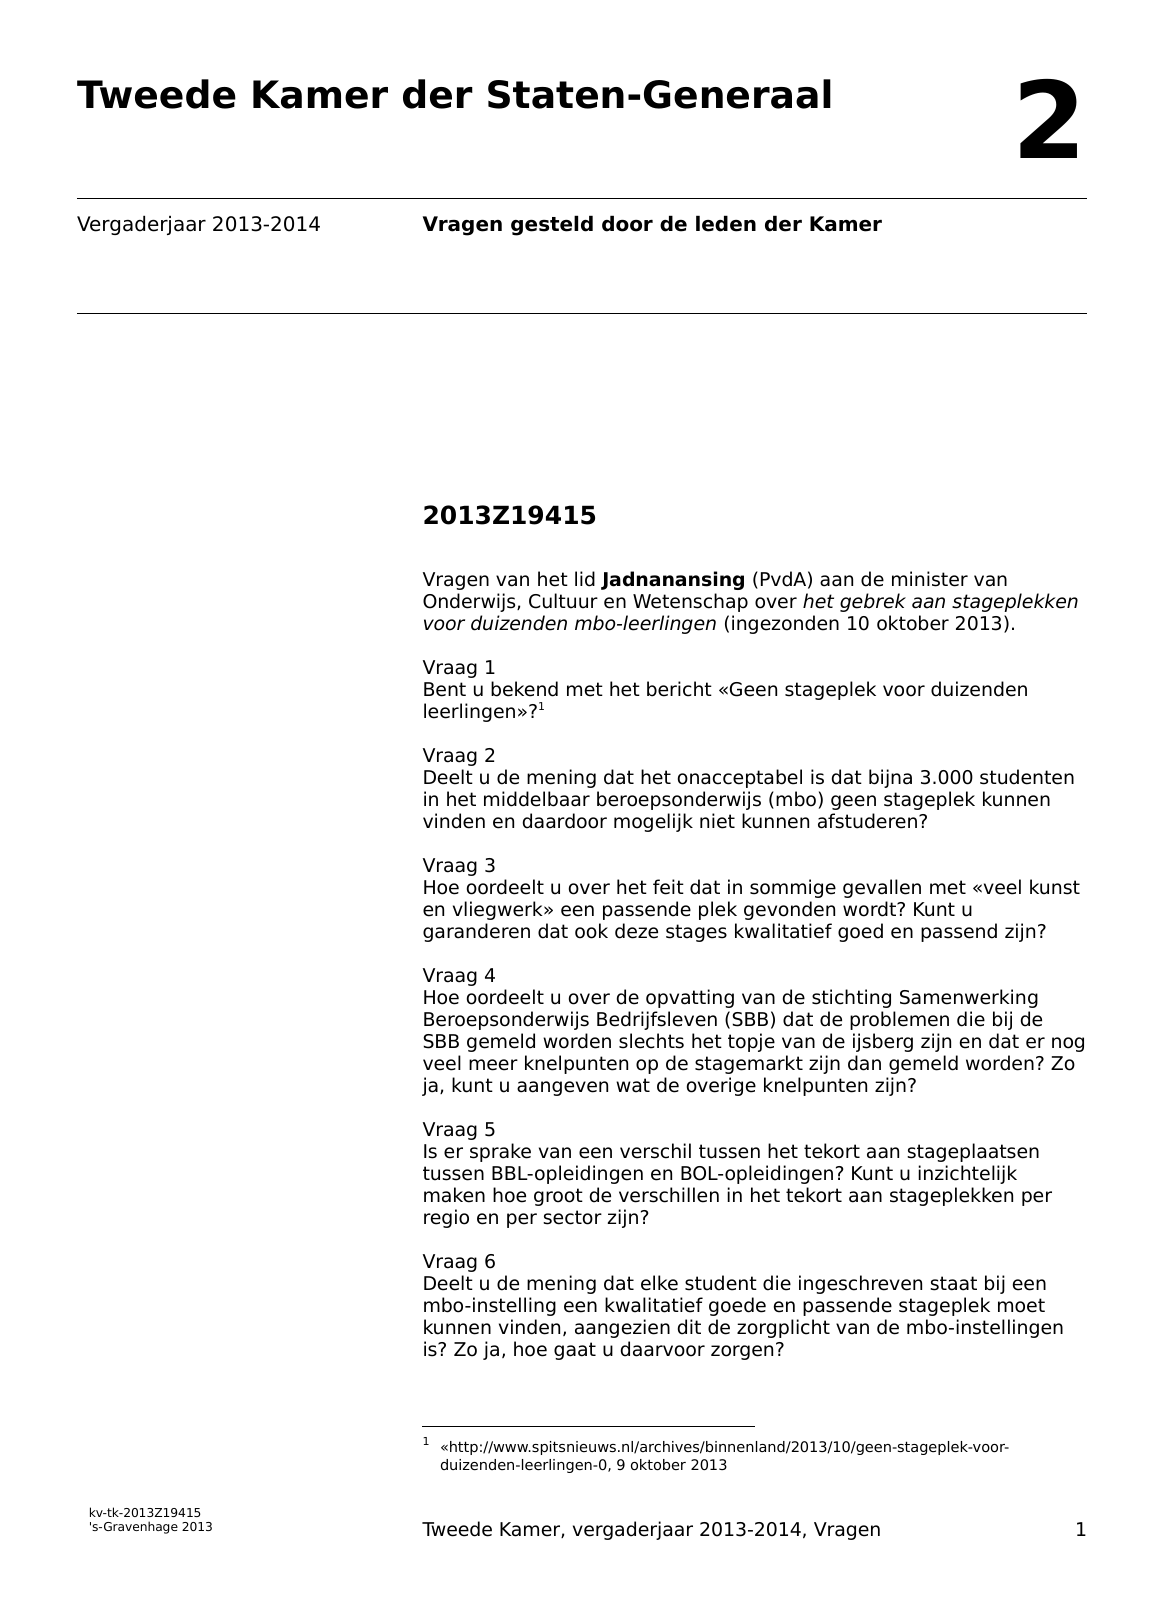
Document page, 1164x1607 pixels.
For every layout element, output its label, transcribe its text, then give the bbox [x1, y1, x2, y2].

text «http://www.spitsnieuws.nl/archives/binnenland/2013/10/geen-stageplek-voor-duizenden-leerlingen-0, 9 oktober 2013 [422, 1435, 1087, 1474]
text Is er sprake van een verschil tussen het tekort aan stageplaatsen tussen BBL-opleidingen en BOL-opleidingen? Kunt u inzichtelijk maken hoe groot de verschillen in het tekort aan stageplekken per regio en per sector zijn? [422, 1141, 1087, 1229]
text Vraag 1 [422, 657, 1087, 679]
text Vraag 2 [422, 745, 1087, 767]
text Deelt u de mening dat elke student die ingeschreven staat bij een mbo-instelling een kwalitatief goede en passende stageplek moet kunnen vinden, aangezien dit de zorgplicht van de mbo-instellingen is? Zo ja, hoe gaat u daarvoor zorgen? [422, 1273, 1087, 1361]
text Hoe oordeelt u over de opvatting van de stichting Samenwerking Beroepsonderwijs Bedrijfsleven (SBB) dat de problemen die bij de SBB gemeld worden slechts het topje van de ijsberg zijn en dat er nog veel meer knelpunten op de stagemarkt zijn dan gemeld worden? Zo ja, kunt u aangeven wat de overige knelpunten zijn? [422, 987, 1087, 1097]
table_header Tweede Kamer der Staten-Generaal [77, 59, 886, 198]
table_cell Vergaderjaar 2013-2014 [77, 199, 422, 313]
text Vraag 3 [422, 855, 1087, 877]
text Bent u bekend met het bericht «Geen stageplek voor duizenden leerlingen»? [422, 679, 1087, 723]
text Hoe oordeelt u over het feit dat in sommige gevallen met «veel kunst en vliegwerk» een passende plek gevonden wordt? Kunt u garanderen dat ook deze stages kwalitatief goed en passend zijn? [422, 877, 1087, 943]
table_cell Vragen gesteld door de leden der Kamer [422, 199, 1087, 313]
text Deelt u de mening dat het onacceptabel is dat bijna 3.000 studenten in het middelbaar beroepsonderwijs (mbo) geen stageplek kunnen vinden en daardoor mogelijk niet kunnen afstuderen? [422, 767, 1087, 833]
text Vraag 5 [422, 1119, 1087, 1141]
text Vraag 6 [422, 1251, 1087, 1273]
text Vraag 4 [422, 965, 1087, 987]
text Vragen van het lid Jadnanansing (PvdA) aan de minister van Onderwijs, Cultuur en Wetenschap over het gebrek aan stageplekken voor duizenden mbo-leerlingen (ingezonden 10 oktober 2013). [422, 569, 1087, 635]
table_header 2 [886, 59, 1087, 198]
text 's-Gravenhage 2013 [88, 1520, 323, 1534]
text 2013Z19415 [422, 501, 1087, 531]
text kv-tk-2013Z19415 [88, 1506, 323, 1520]
